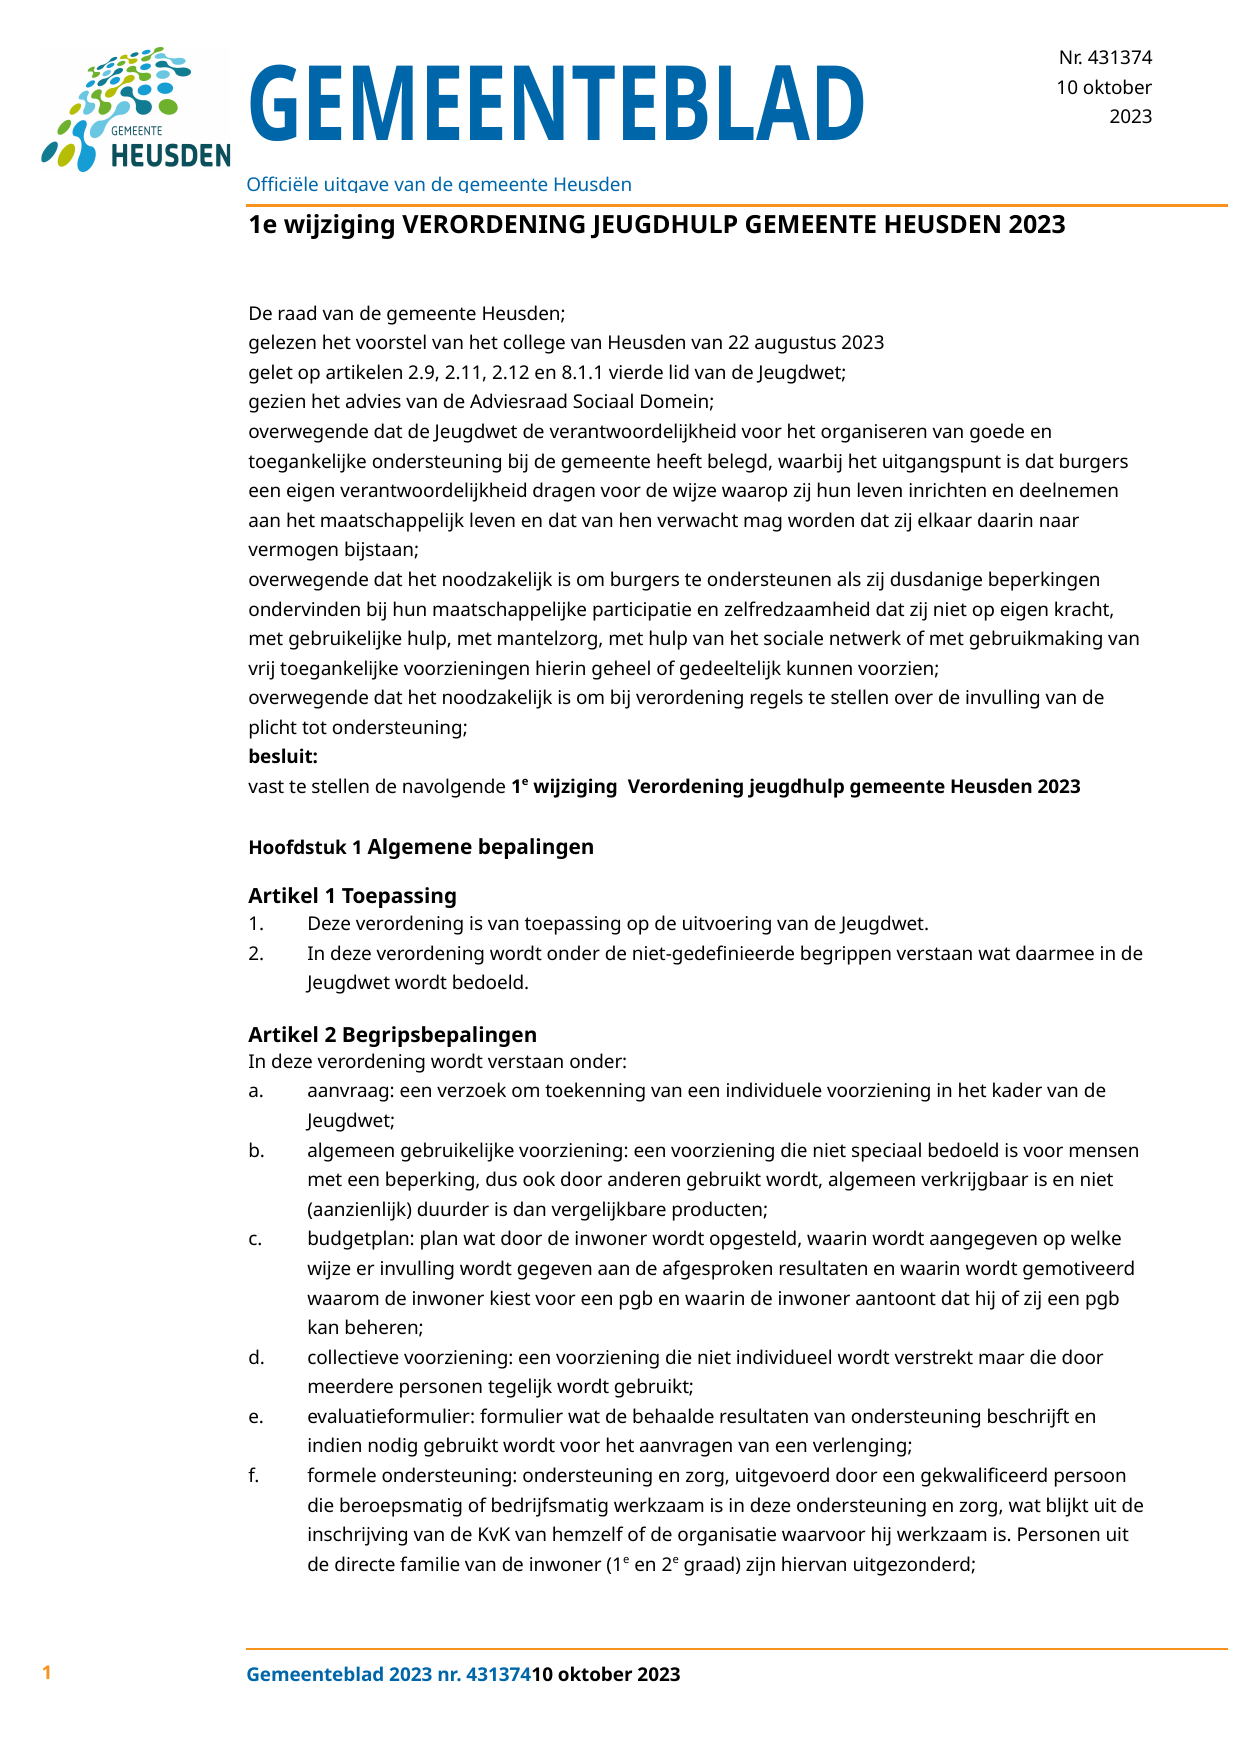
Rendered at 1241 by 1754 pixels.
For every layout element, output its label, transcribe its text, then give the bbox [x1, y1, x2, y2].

list evaluatieformulier: formulier wat de behaalde resultaten van ondersteuning beschrijft en indien nodig gebruikt wordt voor het aanvragen van een verlenging; [248, 1403, 1152, 1458]
text 1e wijziging VERORDENING JEUGDHULP GEMEENTE HEUSDEN 2023 [248, 207, 1152, 241]
text In deze verordening wordt verstaan onder: [248, 1048, 1152, 1074]
text De raad van de gemeente Heusden; [248, 300, 1152, 326]
text gelet op artikelen 2.9, 2.11, 2.12 en 8.1.1 vierde lid van de Jeugdwet; [248, 359, 1152, 385]
list Deze verordening is van toepassing op de uitvoering van de Jeugdwet. [248, 910, 1152, 936]
list In deze verordening wordt onder de niet-gedefinieerde begrippen verstaan wat daarmee in de Jeugdwet wordt bedoeld. [248, 940, 1152, 995]
text Hoofdstuk 1 Algemene bepalingen [248, 832, 1152, 861]
text overwegende dat de Jeugdwet de verantwoordelijkheid voor het organiseren van goede en toegankelijke ondersteuning bij de gemeente heeft belegd, waarbij het uitgangspunt is dat burgers een eigen verantwoordelijkheid dragen voor de wijze waarop zij hun leven inrichten en deelnemen aan het maatschappelijk leven en dat van hen verwacht mag worden dat zij elkaar daarin naar vermogen bijstaan; [248, 418, 1152, 562]
list collectieve voorziening: een voorziening die niet individueel wordt verstrekt maar die door meerdere personen tegelijk wordt gebruikt; [248, 1344, 1152, 1399]
list budgetplan: plan wat door de inwoner wordt opgesteld, waarin wordt aangegeven op welke wijze er invulling wordt gegeven aan de afgesproken resultaten en waarin wordt gemotiveerd waarom de inwoner kiest voor een pgb en waarin de inwoner aantoont dat hij of zij een pgb kan beheren; [248, 1226, 1152, 1340]
list aanvraag: een verzoek om toekenning van een individuele voorziening in het kader van de Jeugdwet; [248, 1078, 1152, 1133]
list algemeen gebruikelijke voorziening: een voorziening die niet speciaal bedoeld is voor mensen met een beperking, dus ook door anderen gebruikt wordt, algemeen verkrijgbaar is en niet (aanzienlijk) duurder is dan vergelijkbare producten; [248, 1137, 1152, 1222]
text gezien het advies van de Adviesraad Sociaal Domein; [248, 389, 1152, 414]
text Artikel 2 Begripsbepalingen [248, 1020, 1152, 1048]
picture [41, 47, 231, 172]
text besluit: [248, 744, 1152, 769]
text Artikel 1 Toepassing [248, 882, 1152, 910]
text overwegende dat het noodzakelijk is om burgers te ondersteunen als zij dusdanige beperkingen ondervinden bij hun maatschappelijke participatie en zelfredzaamheid dat zij niet op eigen kracht, met gebruikelijke hulp, met mantelzorg, met hulp van het sociale netwerk of met gebruikmaking van vrij toegankelijke voorzieningen hierin geheel of gedeeltelijk kunnen voorzien; [248, 566, 1152, 681]
text vast te stellen de navolgende 1e wijziging Verordening jeugdhulp gemeente Heusden 2023 [248, 773, 1152, 799]
text gelezen het voorstel van het college van Heusden van 22 augustus 2023 [248, 329, 1152, 355]
text overwegende dat het noodzakelijk is om bij verordening regels te stellen over de invulling van de plicht tot ondersteuning; [248, 684, 1152, 740]
list formele ondersteuning: ondersteuning en zorg, uitgevoerd door een gekwalificeerd persoon die beroepsmatig of bedrijfsmatig werkzaam is in deze ondersteuning en zorg, wat blijkt uit de inschrijving van de KvK van hemzelf of de organisatie waarvoor hij werkzaam is. Personen uit de directe familie van de inwoner (1e en 2e graad) zijn hiervan uitgezonderd; [248, 1462, 1152, 1577]
